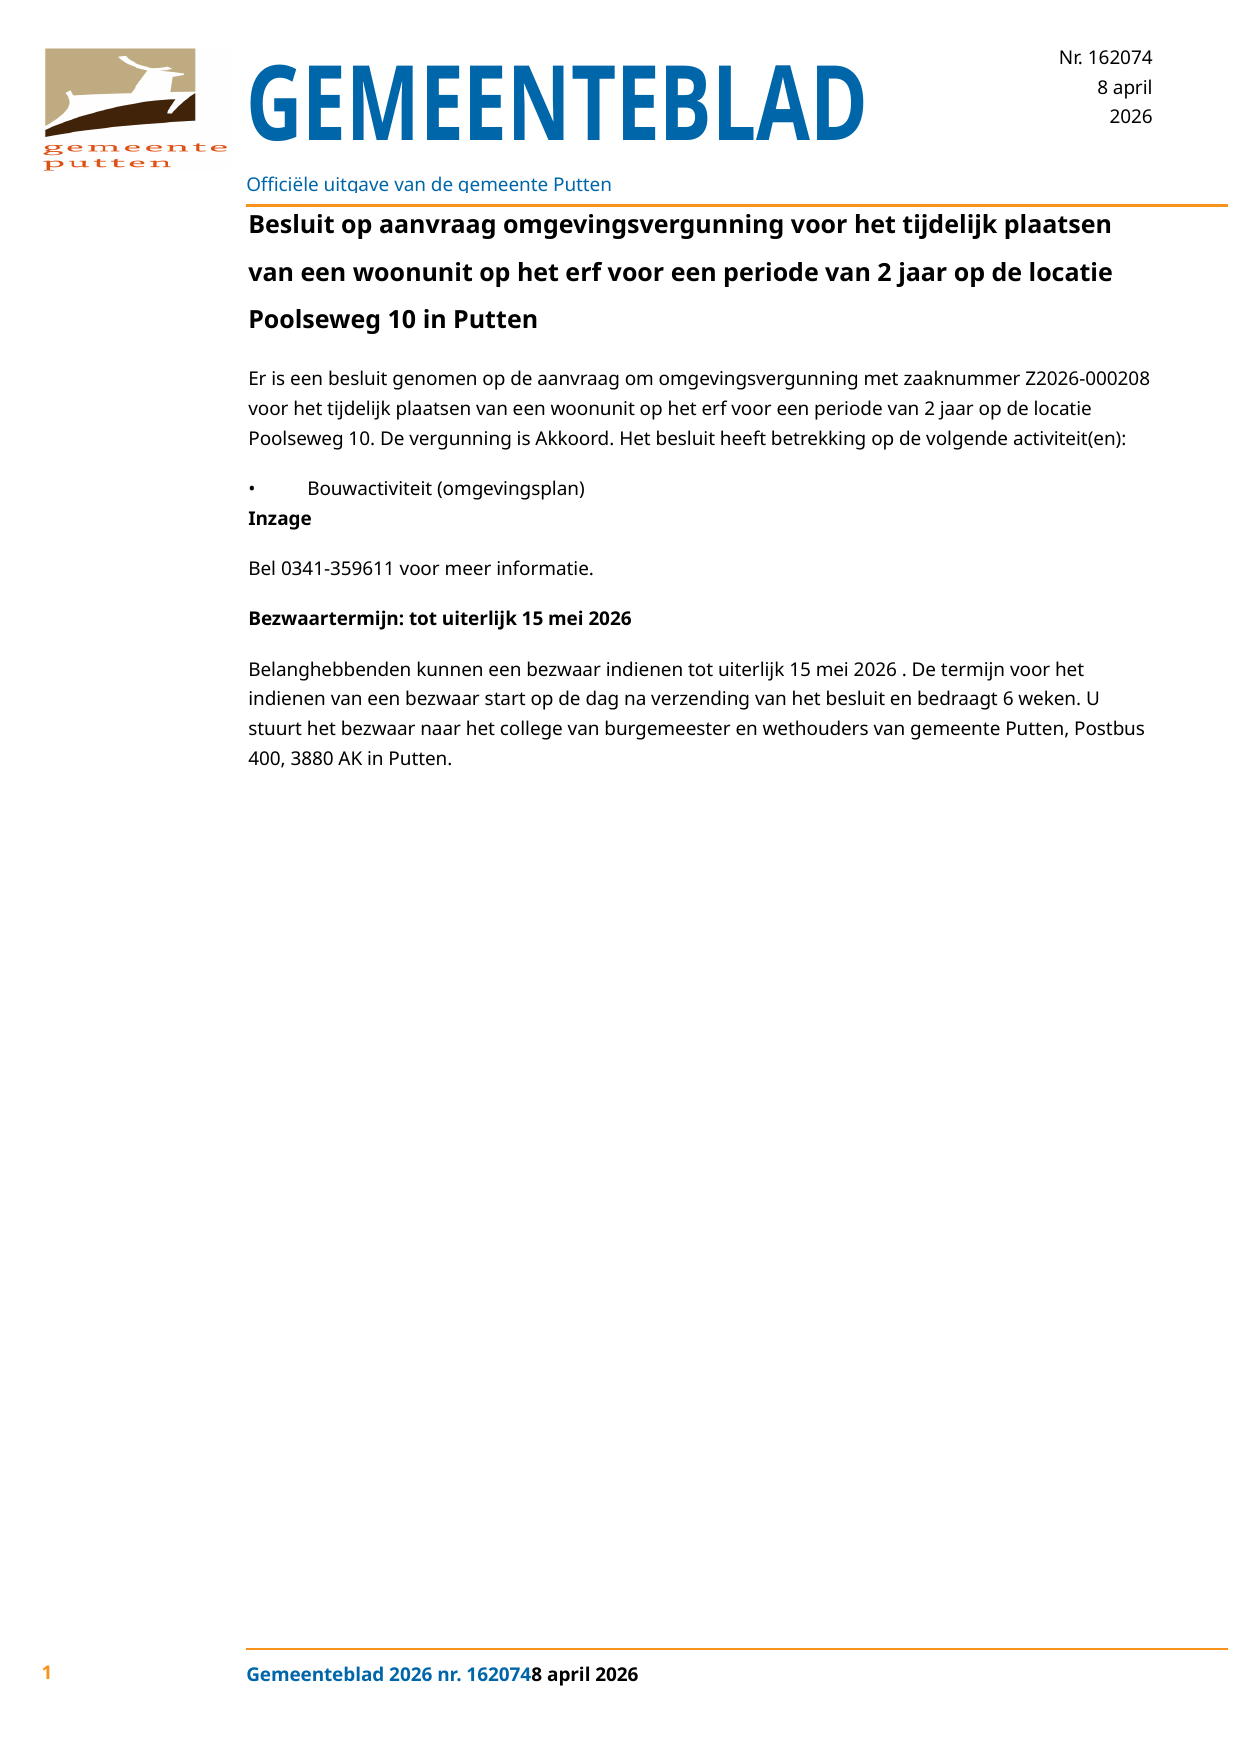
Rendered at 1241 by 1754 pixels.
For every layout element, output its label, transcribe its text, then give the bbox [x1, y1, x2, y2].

text Bezwaartermijn: tot uiterlijk 15 mei 2026 [248, 606, 1152, 631]
text Inzage [248, 505, 1152, 530]
text Belanghebbenden kunnen een bezwaar indienen tot uiterlijk 15 mei 2026 . De termijn voor het indienen van een bezwaar start op de dag na verzending van het besluit en bedraagt 6 weken. U stuurt het bezwaar naar het college van burgemeester en wethouders van gemeente Putten, Postbus 400, 3880 AK in Putten. [248, 656, 1152, 770]
list Bouwactiviteit (omgevingsplan) [248, 475, 1152, 501]
text Er is een besluit genomen op de aanvraag om omgevingsvergunning met zaaknummer Z2026-000208 voor het tijdelijk plaatsen van een woonunit op het erf voor een periode van 2 jaar op de locatie Poolseweg 10. De vergunning is Akkoord. Het besluit heeft betrekking op de volgende activiteit(en): [248, 366, 1152, 450]
picture [41, 47, 231, 172]
text Bel 0341-359611 voor meer informatie. [248, 555, 1152, 581]
text Besluit op aanvraag omgevingsvergunning voor het tijdelijk plaatsen van een woonunit op het erf voor een periode van 2 jaar op de locatie Poolseweg 10 in Putten [248, 207, 1152, 336]
